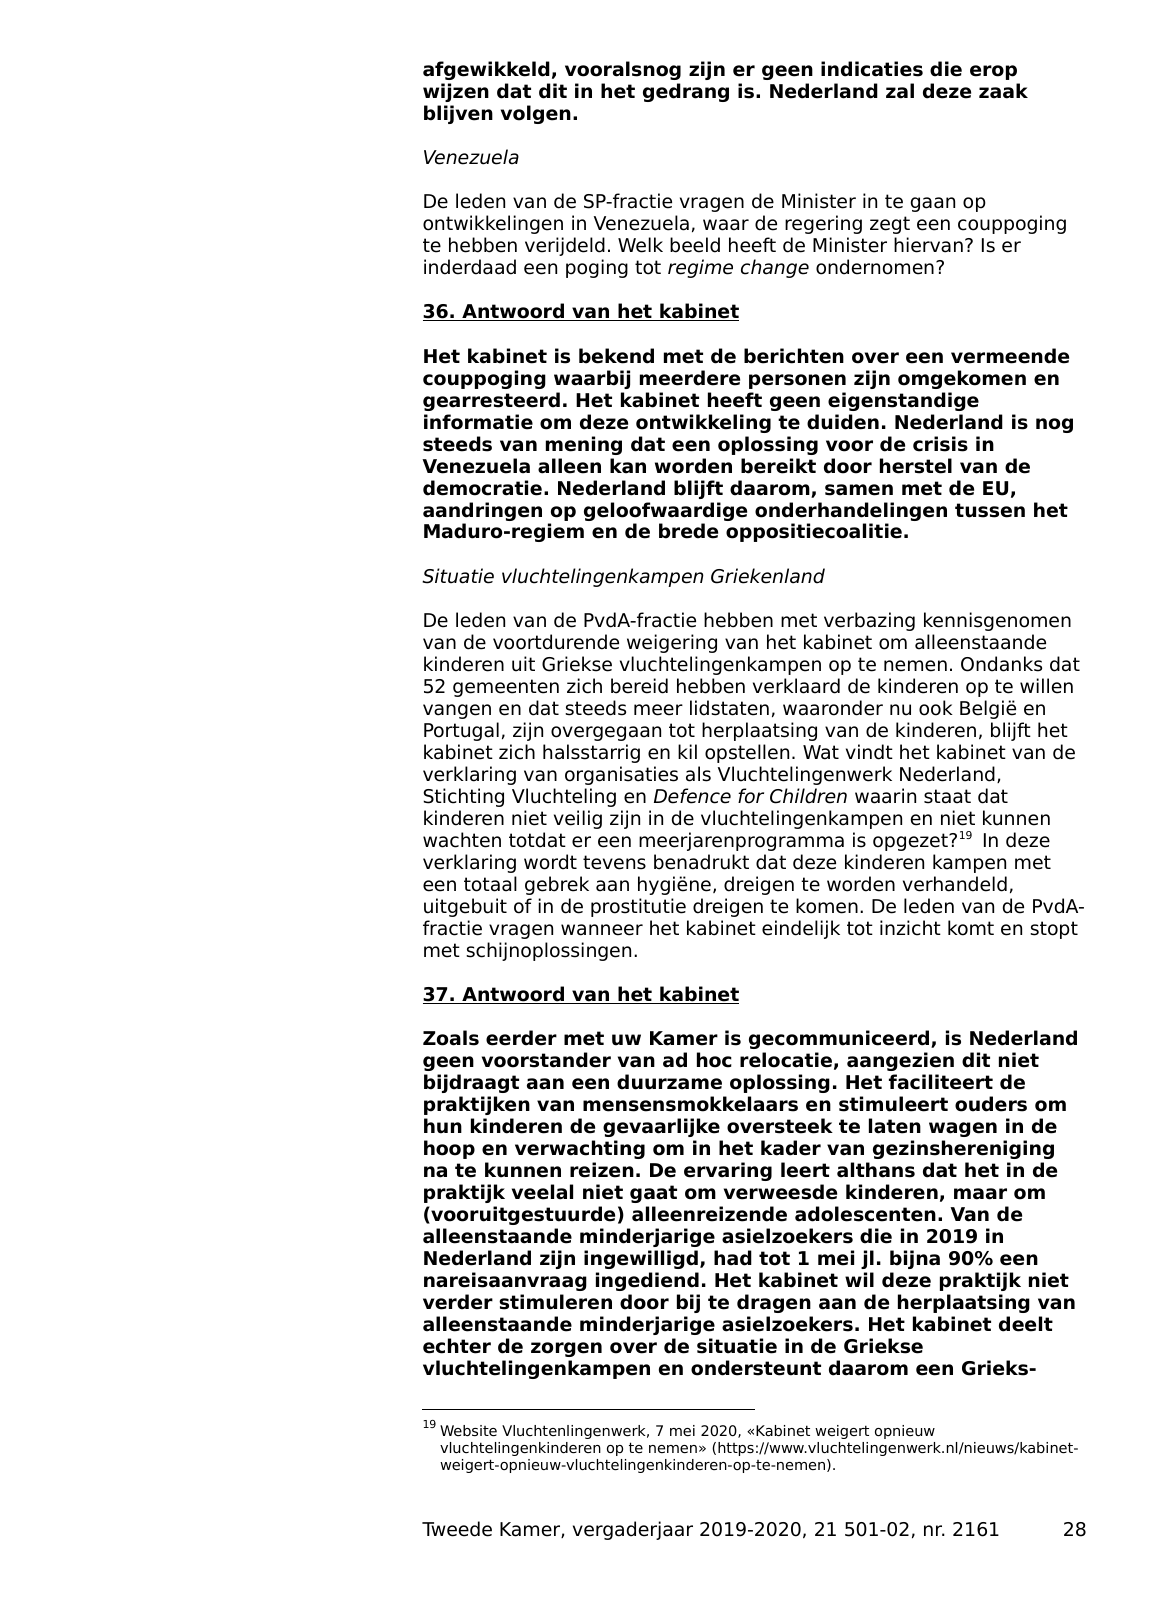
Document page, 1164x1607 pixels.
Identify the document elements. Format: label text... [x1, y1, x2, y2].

subtitle 36. Antwoord van het kabinet [422, 301, 1087, 323]
subtitle 37. Antwoord van het kabinet [422, 984, 1087, 1006]
text Website Vluchtenlingenwerk, 7 mei 2020, «Kabinet weigert opnieuw vluchtelingenkinderen op te nemen» (https://www.vluchtelingenwerk.nl/nieuws/kabinet-weigert-opnieuw-vluchtelingenkinderen-op-te-nemen). [422, 1418, 1087, 1474]
text De leden van de PvdA-fractie hebben met verbazing kennisgenomen van de voortdurende weigering van het kabinet om alleenstaande kinderen uit Griekse vluchtelingenkampen op te nemen. Ondanks dat 52 gemeenten zich bereid hebben verklaard de kinderen op te willen vangen en dat steeds meer lidstaten, waaronder nu ook België en Portugal, zijn overgegaan tot herplaatsing van de kinderen, blijft het kabinet zich halsstarrig en kil opstellen. Wat vindt het kabinet van de verklaring van organisaties als Vluchtelingenwerk Nederland, Stichting Vluchteling en Defence for Children waarin staat dat kinderen niet veilig zijn in de vluchtelingenkampen en niet kunnen wachten totdat er een meerjarenprogramma is opgezet? In deze verklaring wordt tevens benadrukt dat deze kinderen kampen met een totaal gebrek aan hygiëne, dreigen te worden verhandeld, uitgebuit of in de prostitutie dreigen te komen. De leden van de PvdA-fractie vragen wanneer het kabinet eindelijk tot inzicht komt en stopt met schijnoplossingen. [422, 610, 1087, 961]
text afgewikkeld, vooralsnog zijn er geen indicaties die erop wijzen dat dit in het gedrang is. Nederland zal deze zaak blijven volgen. [422, 59, 1087, 125]
subtitle Venezuela [422, 147, 1087, 169]
text De leden van de SP-fractie vragen de Minister in te gaan op ontwikkelingen in Venezuela, waar de regering zegt een couppoging te hebben verijdeld. Welk beeld heeft de Minister hiervan? Is er inderdaad een poging tot regime change ondernomen? [422, 191, 1087, 279]
subtitle Situatie vluchtelingenkampen Griekenland [422, 566, 1087, 588]
text Zoals eerder met uw Kamer is gecommuniceerd, is Nederland geen voorstander van ad hoc relocatie, aangezien dit niet bijdraagt aan een duurzame oplossing. Het faciliteert de praktijken van mensensmokkelaars en stimuleert ouders om hun kinderen de gevaarlijke oversteek te laten wagen in de hoop en verwachting om in het kader van gezinshereniging na te kunnen reizen. De ervaring leert althans dat het in de praktijk veelal niet gaat om verweesde kinderen, maar om (vooruitgestuurde) alleenreizende adolescenten. Van de alleenstaande minderjarige asielzoekers die in 2019 in Nederland zijn ingewilligd, had tot 1 mei jl. bijna 90% een nareisaanvraag ingediend. Het kabinet wil deze praktijk niet verder stimuleren door bij te dragen aan de herplaatsing van alleenstaande minderjarige asielzoekers. Het kabinet deelt echter de zorgen over de situatie in de Griekse vluchtelingenkampen en ondersteunt daarom een Grieks- [422, 1028, 1087, 1379]
text Het kabinet is bekend met de berichten over een vermeende couppoging waarbij meerdere personen zijn omgekomen en gearresteerd. Het kabinet heeft geen eigenstandige informatie om deze ontwikkeling te duiden. Nederland is nog steeds van mening dat een oplossing voor de crisis in Venezuela alleen kan worden bereikt door herstel van de democratie. Nederland blijft daarom, samen met de EU, aandringen op geloofwaardige onderhandelingen tussen het Maduro-regiem en de brede oppositiecoalitie. [422, 346, 1087, 543]
